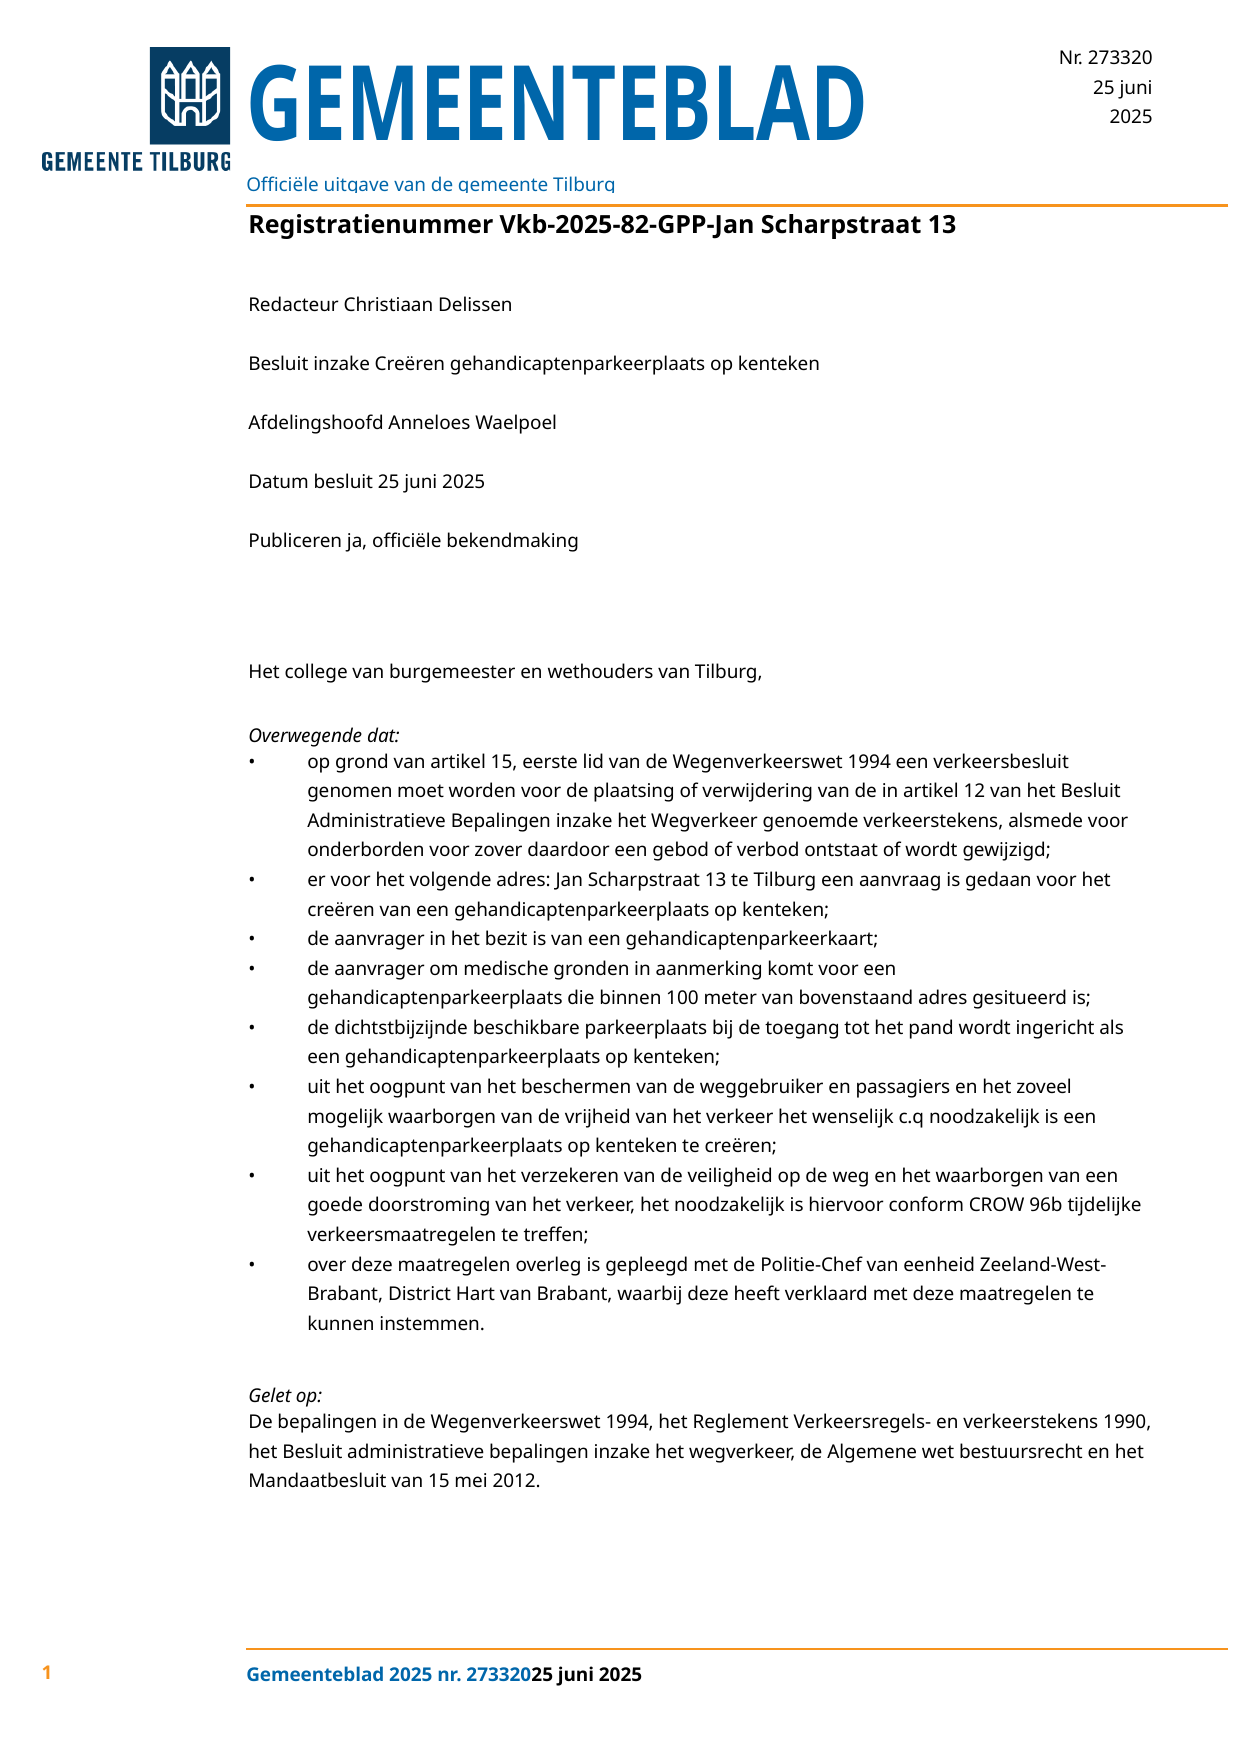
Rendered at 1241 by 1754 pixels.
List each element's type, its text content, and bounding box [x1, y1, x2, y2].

text Gelet op: [248, 1383, 1152, 1408]
text Registratienummer Vkb-2025-82-GPP-Jan Scharpstraat 13 [248, 207, 1152, 241]
list de aanvrager om medische gronden in aanmerking komt voor een gehandicaptenparkeerplaats die binnen 100 meter van bovenstaand adres gesitueerd is; [248, 955, 1152, 1010]
list over deze maatregelen overleg is gepleegd met de Politie-Chef van eenheid Zeeland-West-Brabant, District Hart van Brabant, waarbij deze heeft verklaard met deze maatregelen te kunnen instemmen. [248, 1251, 1152, 1336]
text Overwegende dat: [248, 722, 1152, 748]
list de dichtstbijzijnde beschikbare parkeerplaats bij de toegang tot het pand wordt ingericht als een gehandicaptenparkeerplaats op kenteken; [248, 1014, 1152, 1069]
text Besluit inzake Creëren gehandicaptenparkeerplaats op kenteken [248, 350, 1152, 376]
text Redacteur Christiaan Delissen [248, 291, 1152, 317]
list op grond van artikel 15, eerste lid van de Wegenverkeerswet 1994 een verkeersbesluit genomen moet worden voor de plaatsing of verwijdering van de in artikel 12 van het Besluit Administratieve Bepalingen inzake het Wegverkeer genoemde verkeerstekens, alsmede voor onderborden voor zover daardoor een gebod of verbod ontstaat of wordt gewijzigd; [248, 748, 1152, 862]
text De bepalingen in de Wegenverkeerswet 1994, het Reglement Verkeersregels- en verkeerstekens 1990, het Besluit administratieve bepalingen inzake het wegverkeer, de Algemene wet bestuursrecht en het Mandaatbesluit van 15 mei 2012. [248, 1408, 1152, 1493]
text Het college van burgemeester en wethouders van Tilburg, [248, 658, 1152, 684]
picture [41, 47, 231, 172]
text Afdelingshoofd Anneloes Waelpoel [248, 409, 1152, 435]
list er voor het volgende adres: Jan Scharpstraat 13 te Tilburg een aanvraag is gedaan voor het creëren van een gehandicaptenparkeerplaats op kenteken; [248, 866, 1152, 921]
list uit het oogpunt van het verzekeren van de veiligheid op de weg en het waarborgen van een goede doorstroming van het verkeer, het noodzakelijk is hiervoor conform CROW 96b tijdelijke verkeersmaatregelen te treffen; [248, 1162, 1152, 1247]
list uit het oogpunt van het beschermen van de weggebruiker en passagiers en het zoveel mogelijk waarborgen van de vrijheid van het verkeer het wenselijk c.q noodzakelijk is een gehandicaptenparkeerplaats op kenteken te creëren; [248, 1073, 1152, 1158]
text Publiceren ja, officiële bekendmaking [248, 528, 1152, 553]
list de aanvrager in het bezit is van een gehandicaptenparkeerkaart; [248, 925, 1152, 951]
text Datum besluit 25 juni 2025 [248, 468, 1152, 494]
